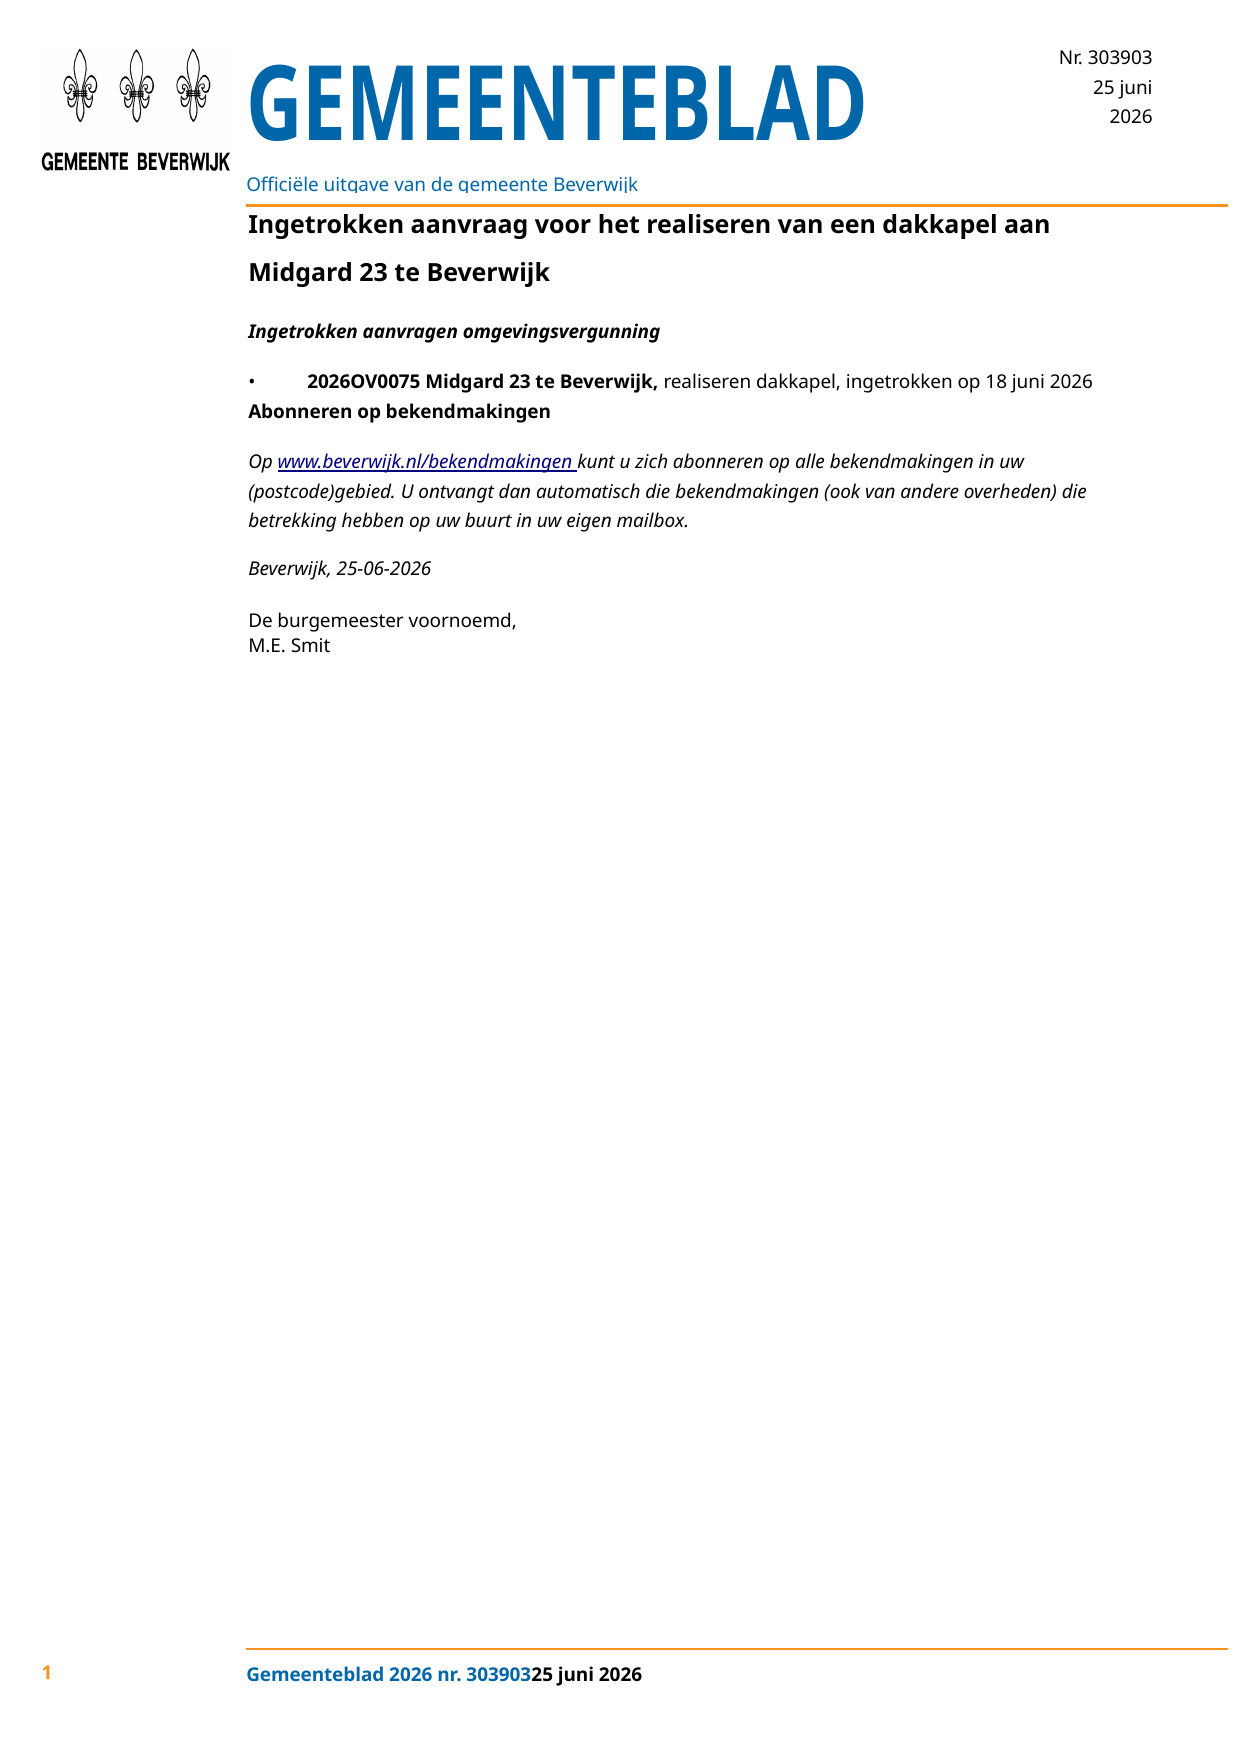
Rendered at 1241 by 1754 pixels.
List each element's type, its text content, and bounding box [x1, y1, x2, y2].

picture [41, 47, 231, 172]
text Ingetrokken aanvraag voor het realiseren van een dakkapel aan Midgard 23 te Beverwijk [248, 207, 1152, 288]
text Abonneren op bekendmakingen [248, 398, 1152, 424]
text M.E. Smit [248, 632, 1152, 658]
text De burgemeester voornoemd, [248, 607, 1152, 632]
list 2026OV0075 Midgard 23 te Beverwijk, realiseren dakkapel, ingetrokken op 18 juni 2026 [248, 368, 1152, 394]
text Beverwijk, 25-06-2026 [248, 555, 1152, 581]
text Ingetrokken aanvragen omgevingsvergunning [248, 318, 1152, 344]
text Op www.beverwijk.nl/bekendmakingen kunt u zich abonneren op alle bekendmakingen in uw (postcode)gebied. U ontvangt dan automatisch die bekendmakingen (ook van andere overheden) die betrekking hebben op uw buurt in uw eigen mailbox. [248, 448, 1152, 533]
